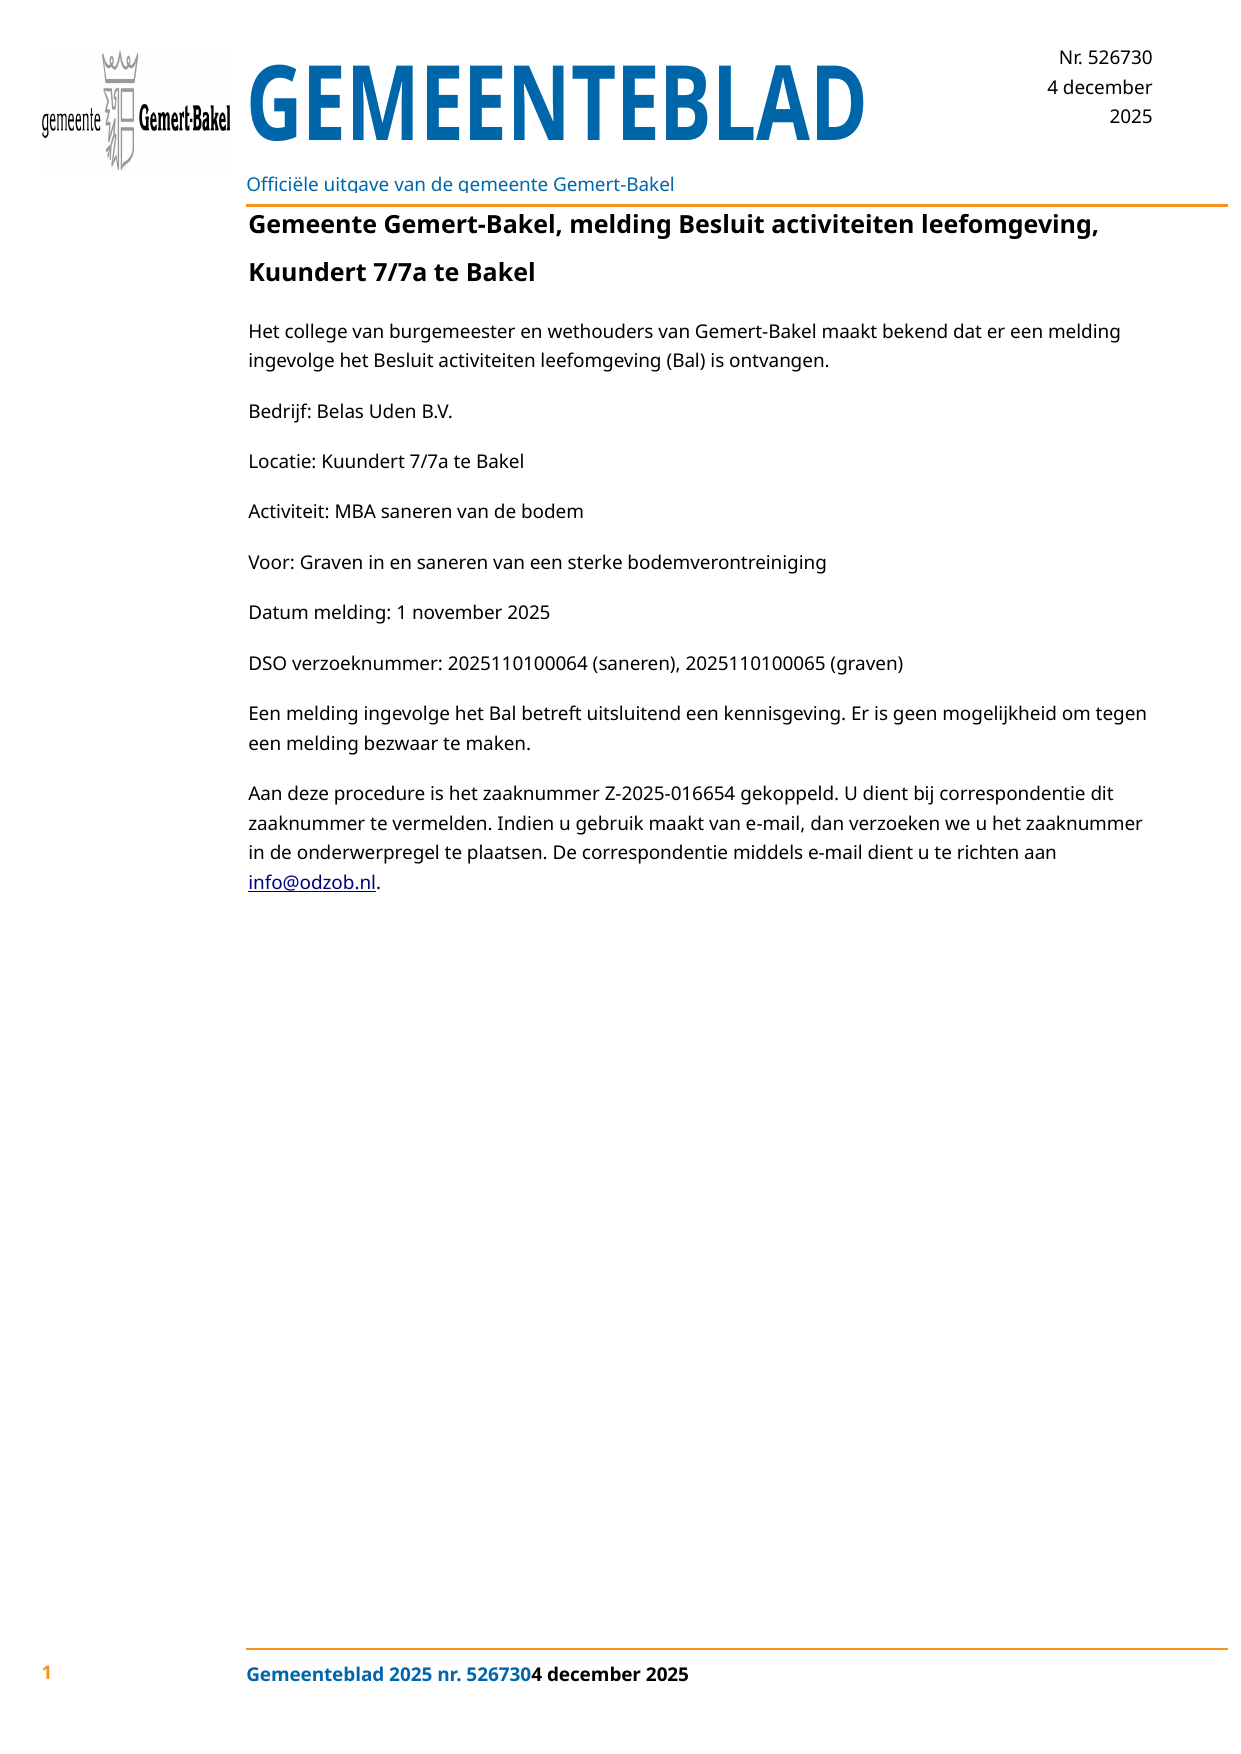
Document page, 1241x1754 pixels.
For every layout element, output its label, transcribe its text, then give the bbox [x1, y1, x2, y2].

text Datum melding: 1 november 2025 [248, 599, 1152, 625]
text Aan deze procedure is het zaaknummer Z-2025-016654 gekoppeld. U dient bij correspondentie dit zaaknummer te vermelden. Indien u gebruik maakt van e-mail, dan verzoeken we u het zaaknummer in de onderwerpregel te plaatsen. De correspondentie middels e-mail dient u te richten aan info@odzob.nl. [248, 780, 1152, 895]
text Locatie: Kuundert 7/7a te Bakel [248, 448, 1152, 474]
text Het college van burgemeester en wethouders van Gemert-Bakel maakt bekend dat er een melding ingevolge het Besluit activiteiten leefomgeving (Bal) is ontvangen. [248, 318, 1152, 373]
text Activiteit: MBA saneren van de bodem [248, 499, 1152, 524]
text DSO verzoeknummer: 2025110100064 (saneren), 2025110100065 (graven) [248, 650, 1152, 676]
text Gemeente Gemert-Bakel, melding Besluit activiteiten leefomgeving, Kuundert 7/7a te Bakel [248, 207, 1152, 288]
text Bedrijf: Belas Uden B.V. [248, 398, 1152, 424]
picture [41, 47, 231, 172]
text Een melding ingevolge het Bal betreft uitsluitend een kennisgeving. Er is geen mogelijkheid om tegen een melding bezwaar te maken. [248, 700, 1152, 756]
text Voor: Graven in en saneren van een sterke bodemverontreiniging [248, 549, 1152, 575]
